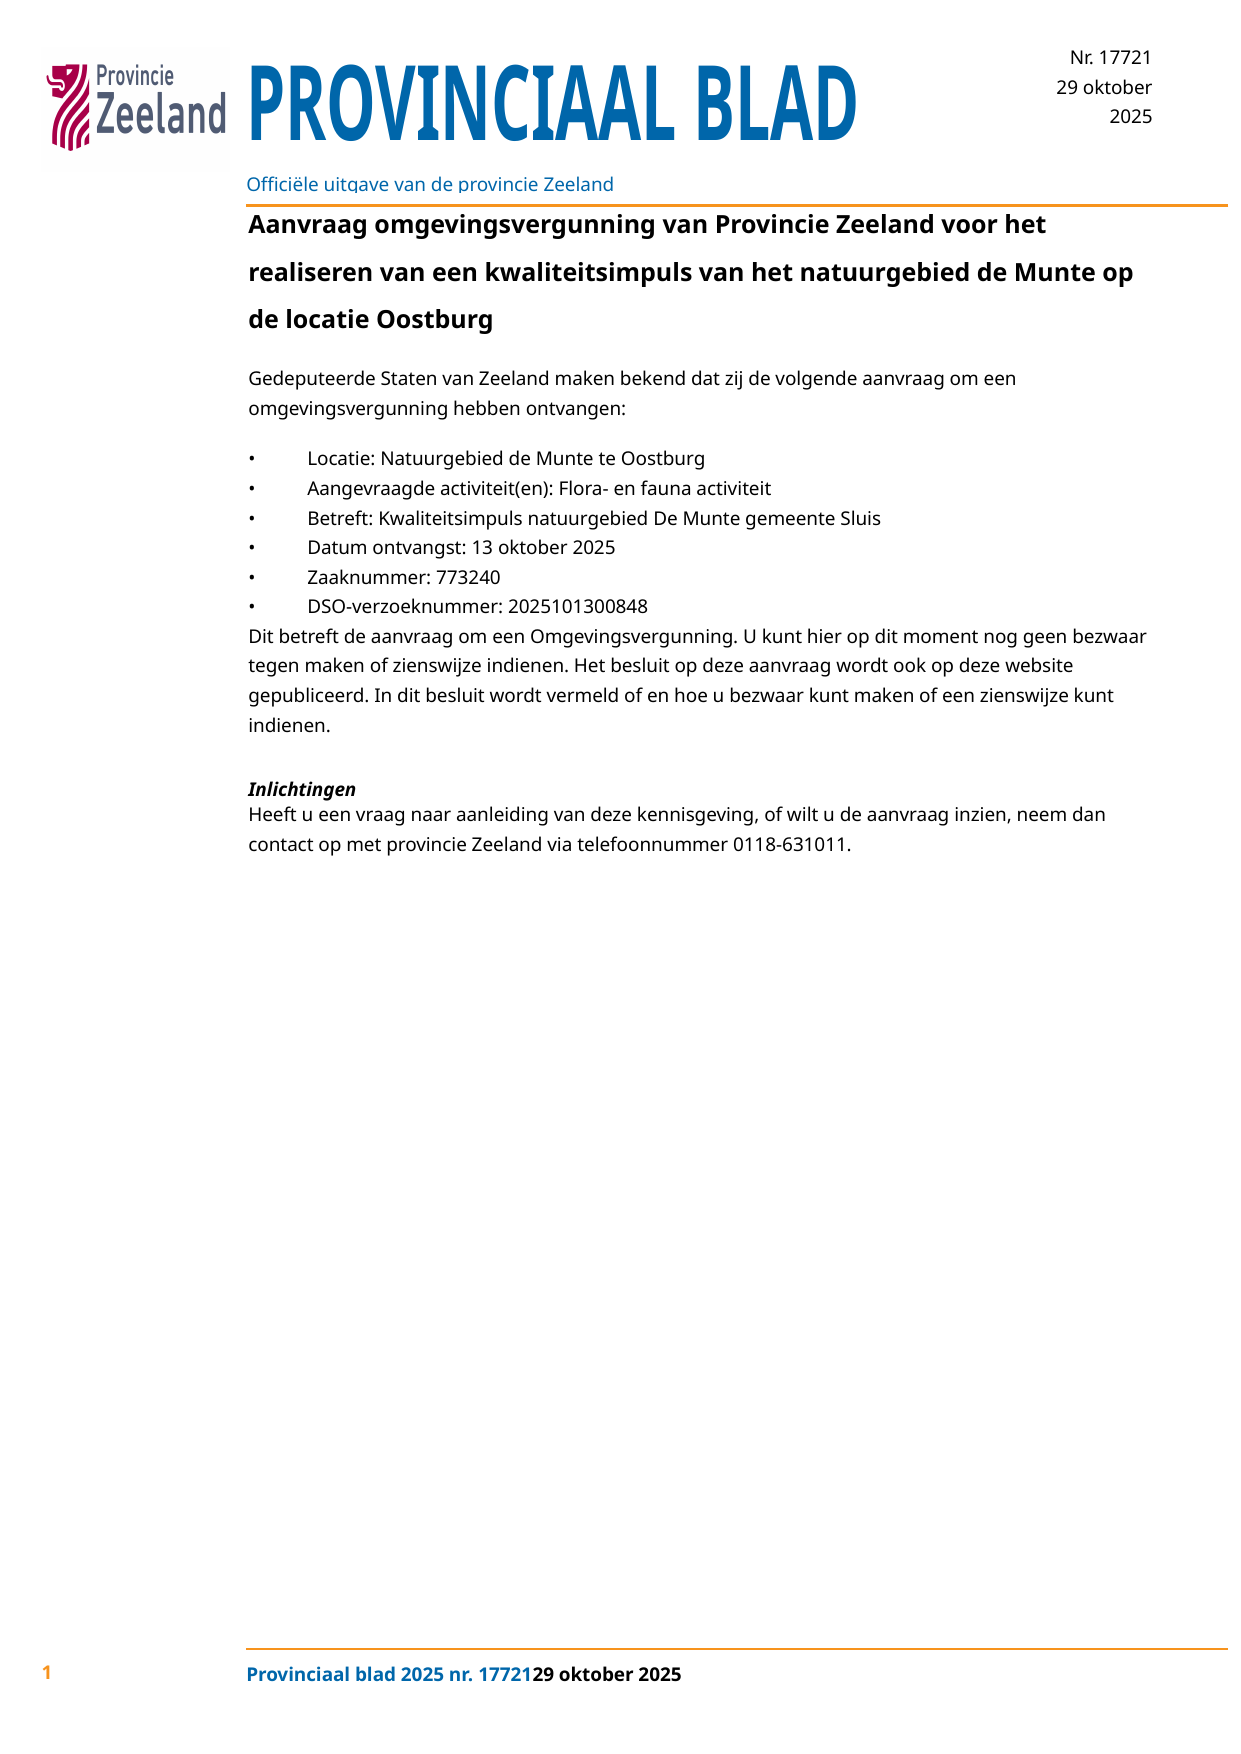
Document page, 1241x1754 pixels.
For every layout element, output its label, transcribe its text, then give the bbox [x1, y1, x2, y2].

text Gedeputeerde Staten van Zeeland maken bekend dat zij de volgende aanvraag om een omgevingsvergunning hebben ontvangen: [248, 366, 1152, 421]
text Aanvraag omgevingsvergunning van Provincie Zeeland voor het realiseren van een kwaliteitsimpuls van het natuurgebied de Munte op de locatie Oostburg [248, 207, 1152, 336]
text Heeft u een vraag naar aanleiding van deze kennisgeving, of wilt u de aanvraag inzien, neem dan contact op met provincie Zeeland via telefoonnummer 0118-631011. [248, 801, 1152, 857]
list Locatie: Natuurgebied de Munte te Oostburg [248, 446, 1152, 471]
list Aangevraagde activiteit(en): Flora- en fauna activiteit [248, 475, 1152, 501]
list DSO-verzoeknummer: 2025101300848 [248, 593, 1152, 619]
list Zaaknummer: 773240 [248, 564, 1152, 589]
text Dit betreft de aanvraag om een Omgevingsvergunning. U kunt hier op dit moment nog geen bezwaar tegen maken of zienswijze indienen. Het besluit op deze aanvraag wordt ook op deze website gepubliceerd. In dit besluit wordt vermeld of en hoe u bezwaar kunt maken of een zienswijze kunt indienen. [248, 623, 1152, 737]
list Betreft: Kwaliteitsimpuls natuurgebied De Munte gemeente Sluis [248, 505, 1152, 530]
text Inlichtingen [248, 776, 1152, 801]
picture [41, 47, 231, 172]
list Datum ontvangst: 13 oktober 2025 [248, 534, 1152, 560]
